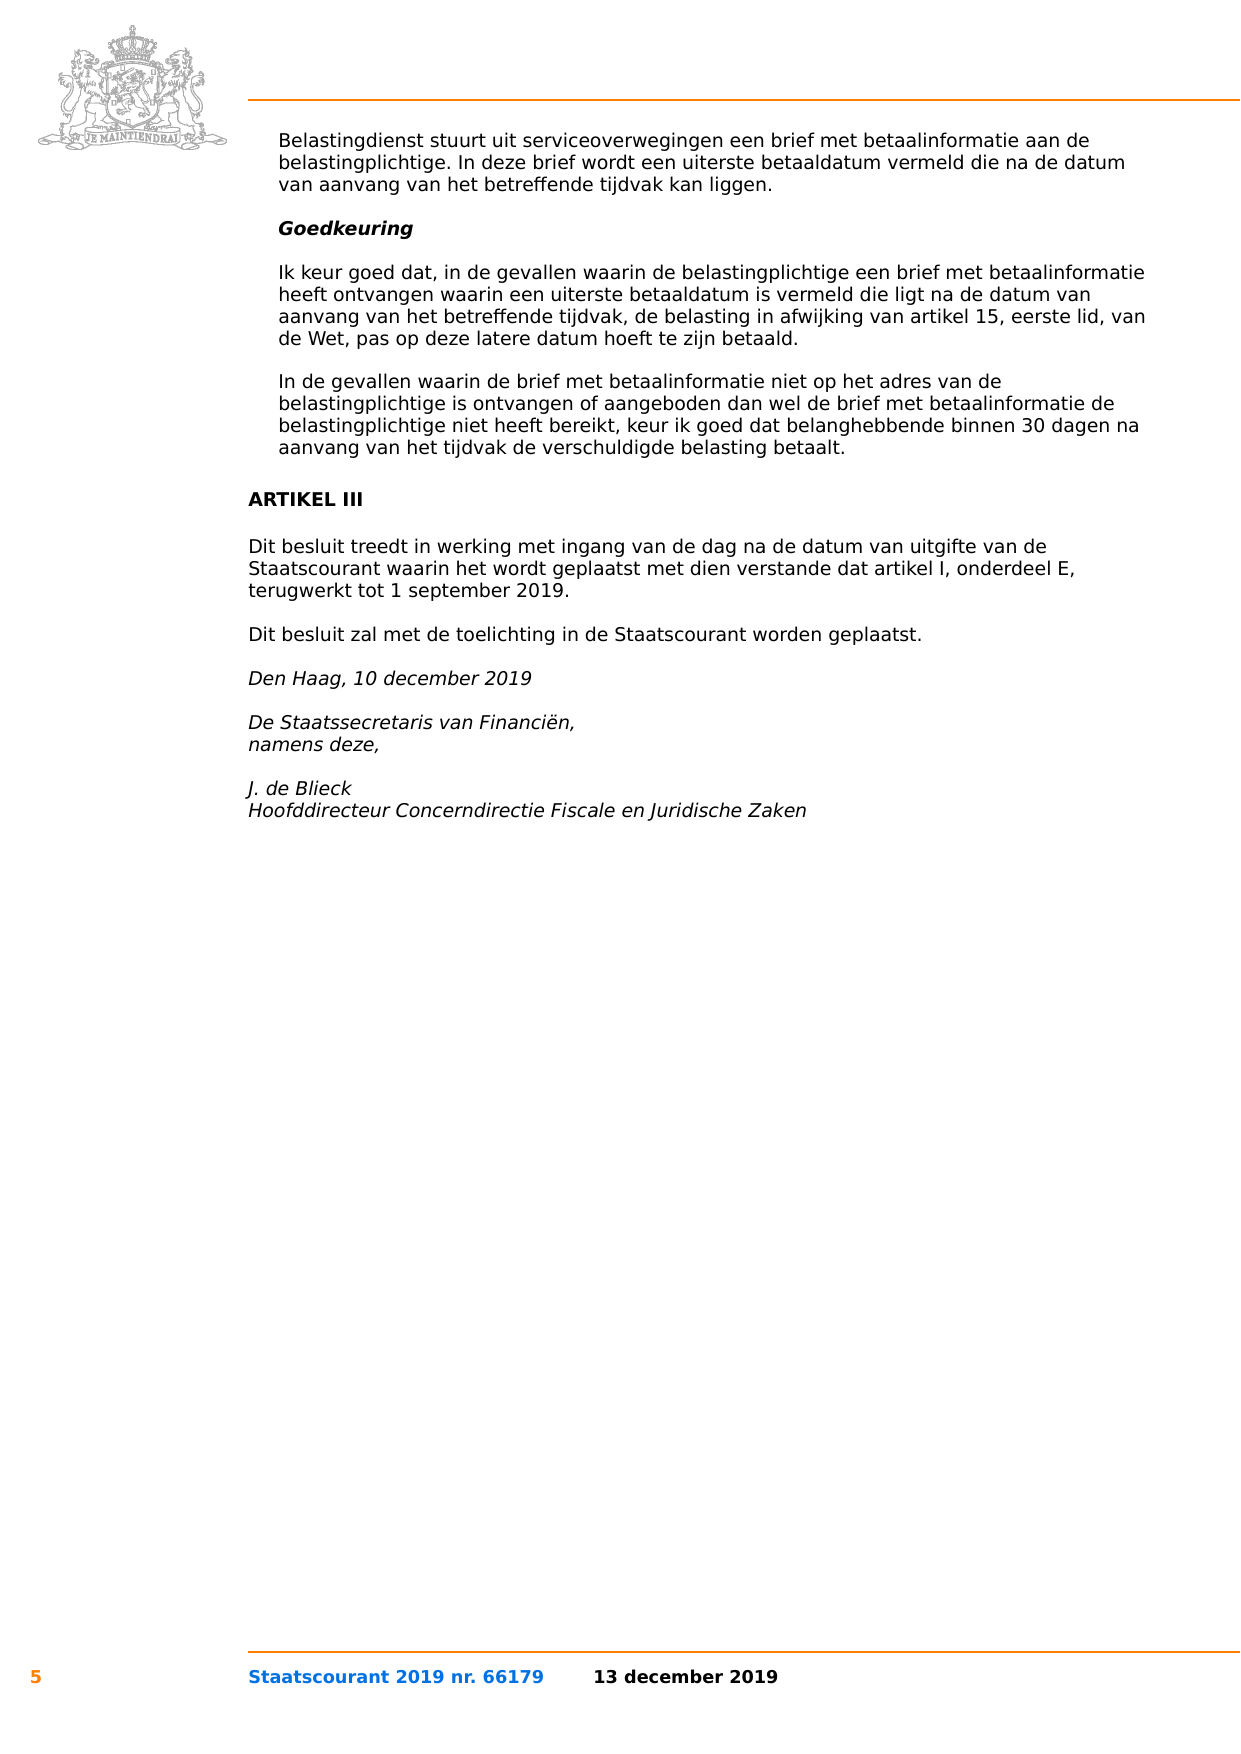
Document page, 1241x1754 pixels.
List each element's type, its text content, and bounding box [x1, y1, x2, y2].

text Ik keur goed dat, in de gevallen waarin de belastingplichtige een brief met betaalinformatie heeft ontvangen waarin een uiterste betaaldatum is vermeld die ligt na de datum van aanvang van het betreffende tijdvak, de belasting in afwijking van artikel 15, eerste lid, van de Wet, pas op deze latere datum hoeft te zijn betaald. [278, 262, 1163, 349]
text De Staatssecretaris van Financiën, namens deze, J. de Blieck Hoofddirecteur Concerndirectie Fiscale en Juridische Zaken [248, 712, 1163, 822]
text In de gevallen waarin de brief met betaalinformatie niet op het adres van de belastingplichtige is ontvangen of aangeboden dan wel de brief met betaalinformatie de belastingplichtige niet heeft bereikt, keur ik goed dat belanghebbende binnen 30 dagen na aanvang van het tijdvak de verschuldigde belasting betaalt. [278, 371, 1163, 459]
picture [38, 25, 227, 150]
text Dit besluit zal met de toelichting in de Staatscourant worden geplaatst. [248, 624, 1163, 646]
text Dit besluit treedt in werking met ingang van de dag na de datum van uitgifte van de Staatscourant waarin het wordt geplaatst met dien verstande dat artikel I, onderdeel E, terugwerkt tot 1 september 2019. [248, 536, 1163, 602]
text Belastingdienst stuurt uit serviceoverwegingen een brief met betaalinformatie aan de belastingplichtige. In deze brief wordt een uiterste betaaldatum vermeld die na de datum van aanvang van het betreffende tijdvak kan liggen. [278, 130, 1163, 196]
subtitle Goedkeuring [278, 218, 1163, 240]
text Den Haag, 10 december 2019 [248, 668, 1163, 690]
subtitle ARTIKEL III [248, 489, 1163, 511]
